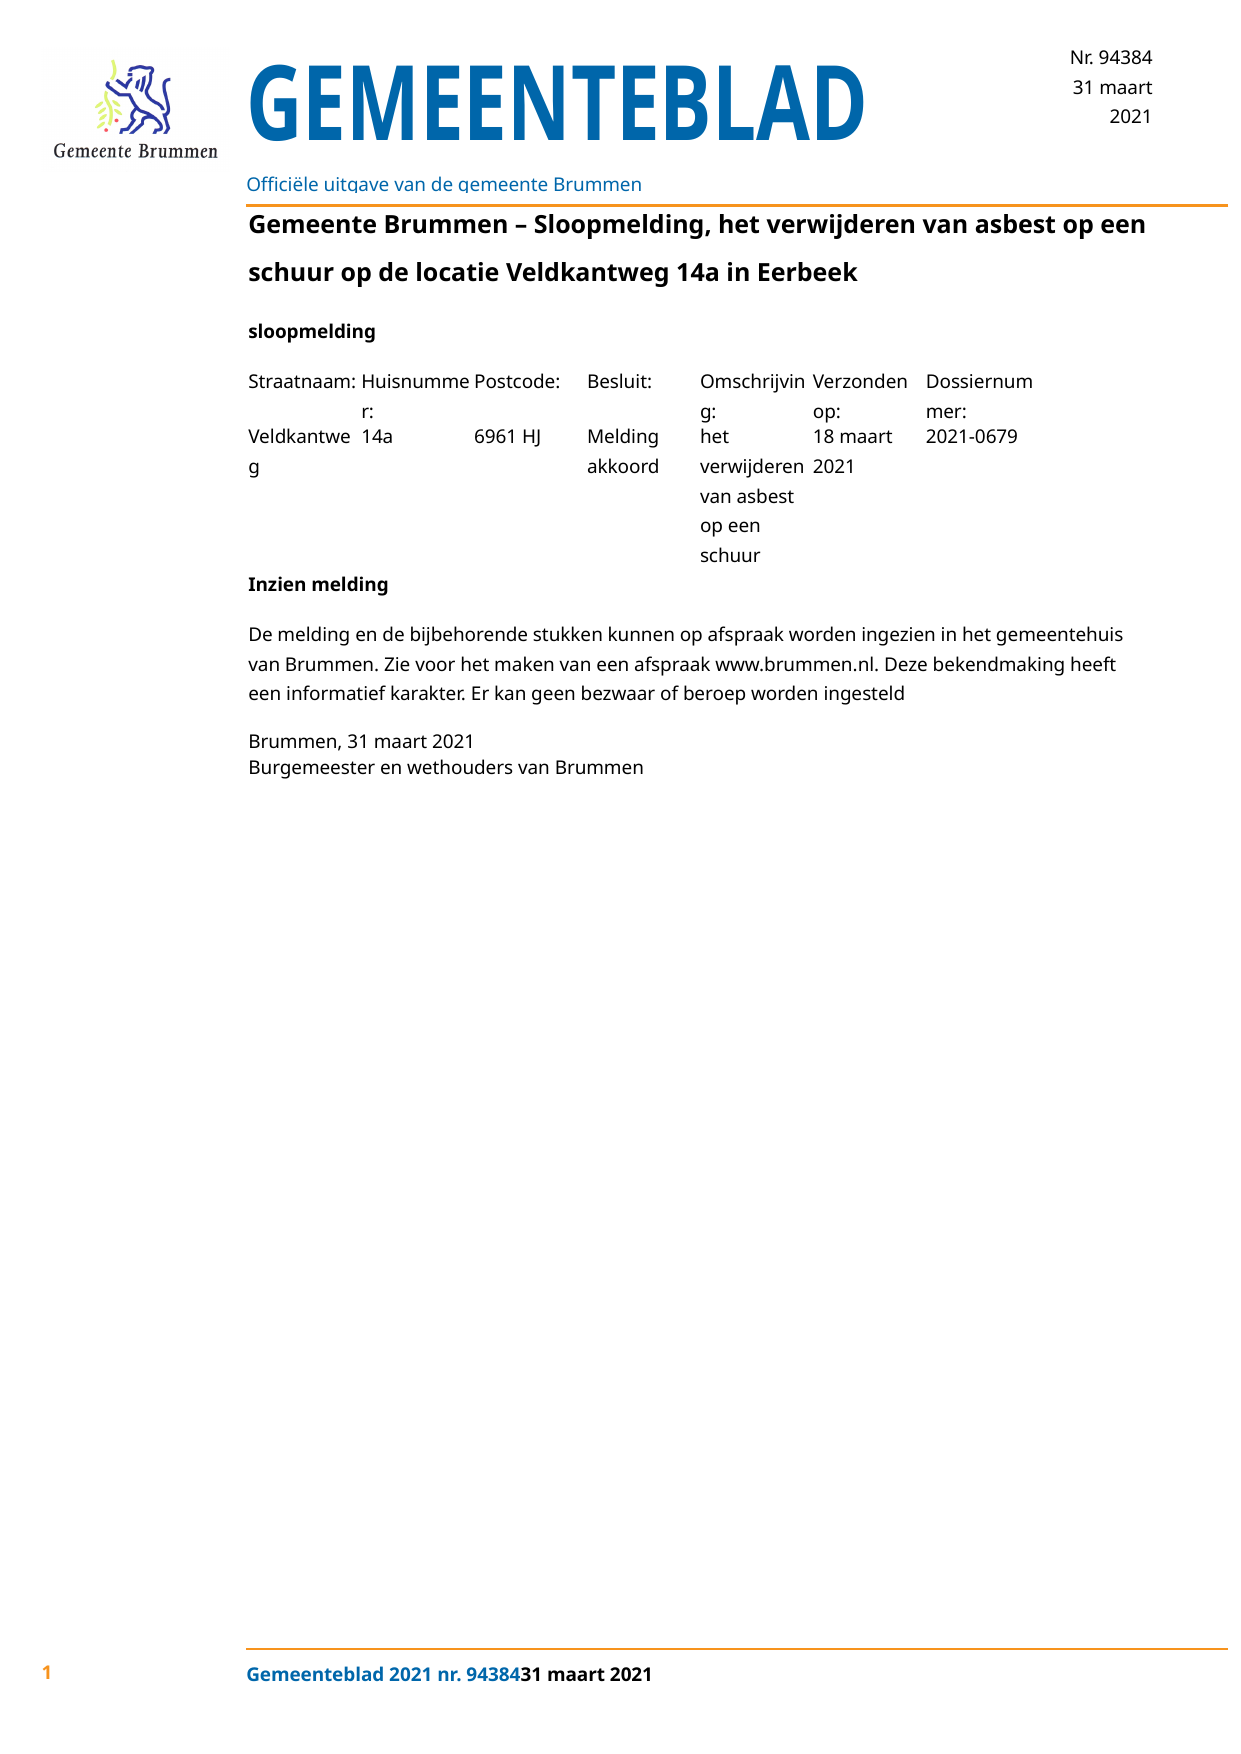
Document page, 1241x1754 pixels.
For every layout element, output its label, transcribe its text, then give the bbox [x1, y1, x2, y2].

table_cell 18 maart 2021 [813, 424, 926, 568]
table_cell 6961 HJ [474, 424, 587, 568]
text Burgemeester en wethouders van Brummen [248, 754, 1152, 780]
text De melding en de bijbehorende stukken kunnen op afspraak worden ingezien in het gemeentehuis van Brummen. Zie voor het maken van een afspraak www.brummen.nl. Deze bekendmaking heeft een informatief karakter. Er kan geen bezwaar of beroep worden ingesteld [248, 621, 1152, 706]
text Gemeente Brummen – Sloopmelding, het verwijderen van asbest op een schuur op de locatie Veldkantweg 14a in Eerbeek [248, 207, 1152, 288]
table_cell 14a [361, 424, 474, 568]
picture [41, 47, 231, 172]
table_header Verzonden op: [813, 369, 926, 424]
text sloopmelding [248, 318, 1152, 344]
table_cell 2021-0679 [926, 424, 1038, 568]
table_header Omschrijving: [700, 369, 813, 424]
table_cell Melding akkoord [587, 424, 700, 568]
table_header Huisnummer: [361, 369, 474, 424]
table_header [1039, 369, 1152, 424]
table_header Dossiernummer: [926, 369, 1038, 424]
table_cell Veldkantweg [248, 424, 361, 568]
table_header Postcode: [474, 369, 587, 424]
text Brummen, 31 maart 2021 [248, 728, 1152, 754]
table_header Besluit: [587, 369, 700, 424]
text Inzien melding [248, 571, 1152, 597]
table_header Straatnaam: [248, 369, 361, 424]
table_cell [1039, 424, 1152, 568]
table_cell het verwijderen van asbest op een schuur [700, 424, 813, 568]
